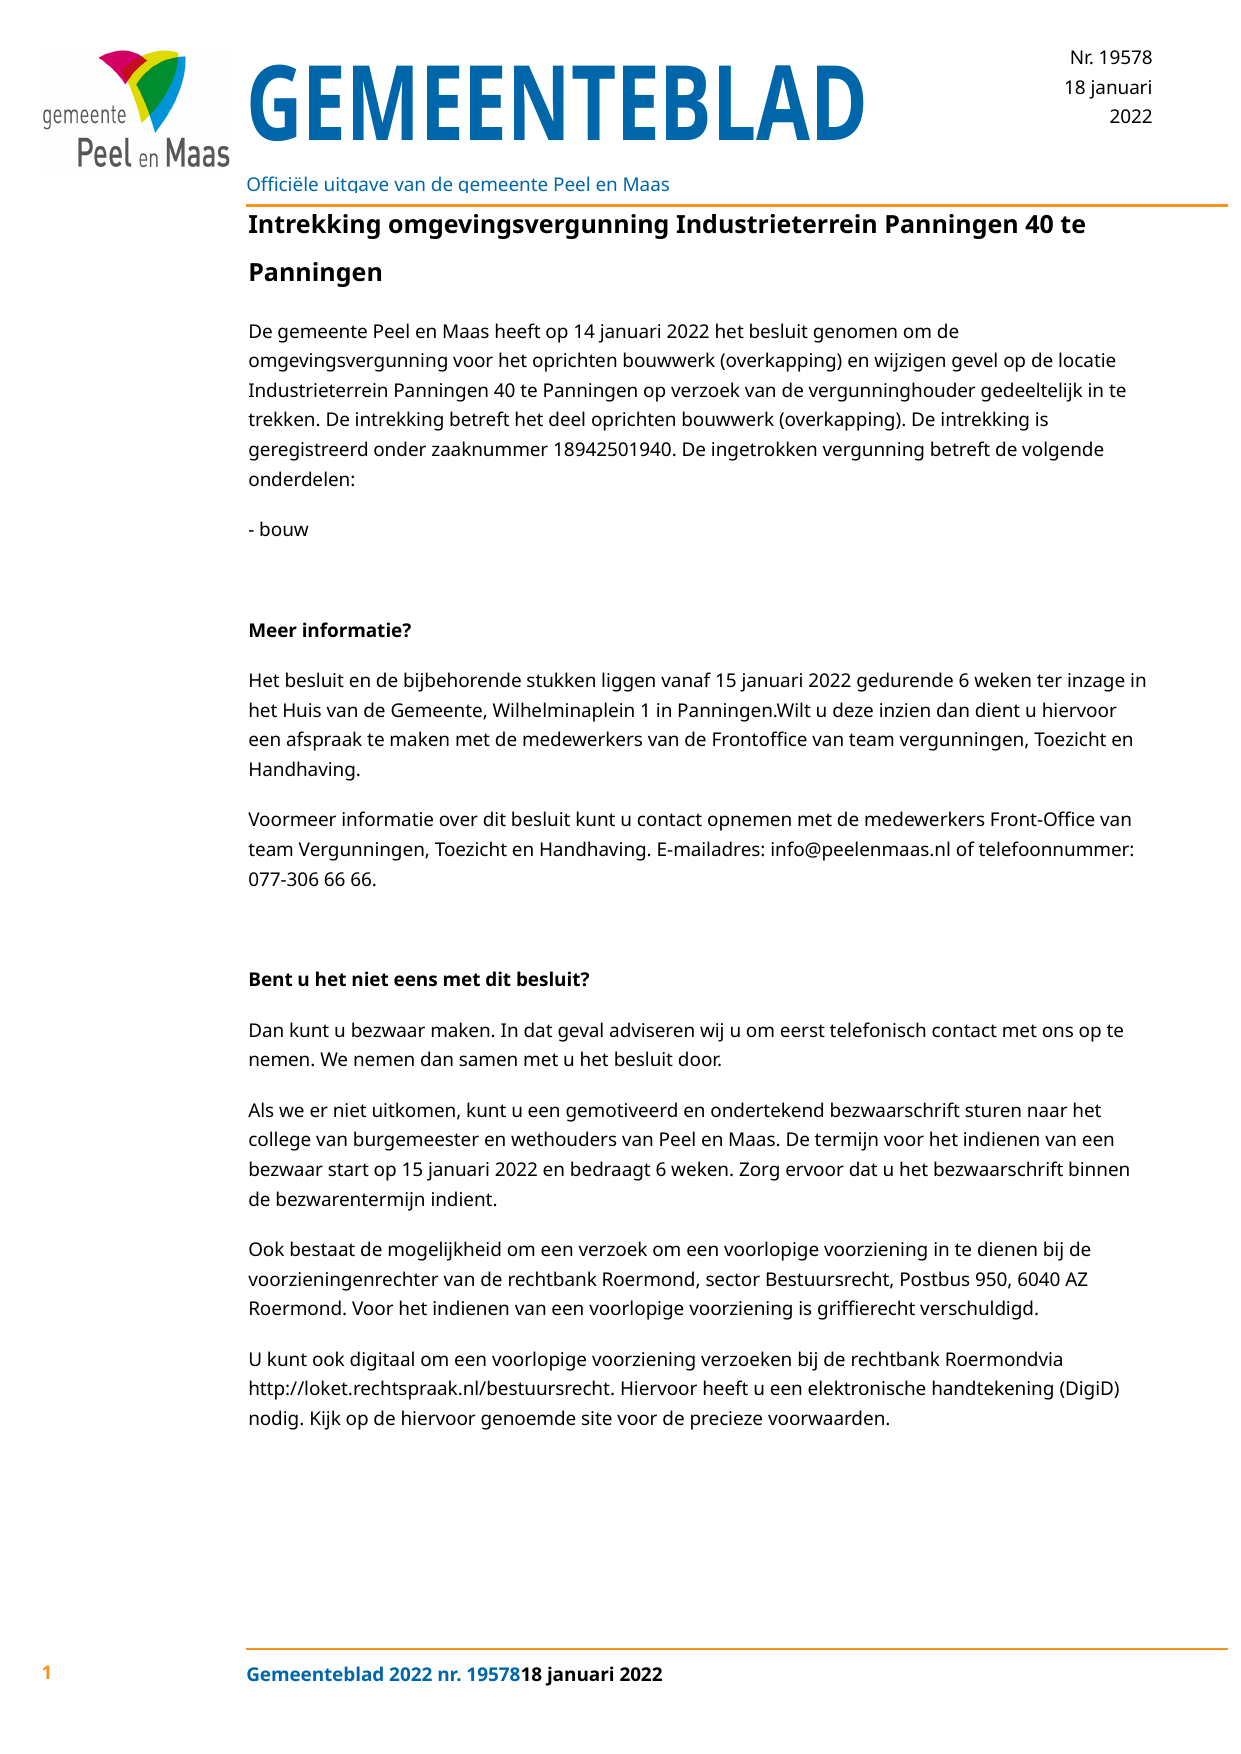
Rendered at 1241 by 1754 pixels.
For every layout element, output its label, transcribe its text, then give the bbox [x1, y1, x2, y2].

text Intrekking omgevingsvergunning Industrieterrein Panningen 40 te Panningen [248, 207, 1152, 288]
text Het besluit en de bijbehorende stukken liggen vanaf 15 januari 2022 gedurende 6 weken ter inzage in het Huis van de Gemeente, Wilhelminaplein 1 in Panningen.Wilt u deze inzien dan dient u hiervoor een afspraak te maken met de medewerkers van de Frontoffice van team vergunningen, Toezicht en Handhaving. [248, 667, 1152, 782]
text Ook bestaat de mogelijkheid om een verzoek om een voorlopige voorziening in te dienen bij de voorzieningenrechter van de rechtbank Roermond, sector Bestuursrecht, Postbus 950, 6040 AZ Roermond. Voor het indienen van een voorlopige voorziening is griffierecht verschuldigd. [248, 1236, 1152, 1321]
text Als we er niet uitkomen, kunt u een gemotiveerd en ondertekend bezwaarschrift sturen naar het college van burgemeester en wethouders van Peel en Maas. De termijn voor het indienen van een bezwaar start op 15 januari 2022 en bedraagt 6 weken. Zorg ervoor dat u het bezwaarschrift binnen de bezwarentermijn indient. [248, 1097, 1152, 1212]
text Dan kunt u bezwaar maken. In dat geval adviseren wij u om eerst telefonisch contact met ons op te nemen. We nemen dan samen met u het besluit door. [248, 1017, 1152, 1072]
picture [41, 47, 231, 172]
text U kunt ook digitaal om een voorlopige voorziening verzoeken bij de rechtbank Roermondvia http://loket.rechtspraak.nl/bestuursrecht. Hiervoor heeft u een elektronische handtekening (DigiD) nodig. Kijk op de hiervoor genoemde site voor de precieze voorwaarden. [248, 1346, 1152, 1431]
text - bouw [248, 516, 1152, 542]
text Meer informatie? [248, 617, 1152, 643]
text Bent u het niet eens met dit besluit? [248, 967, 1152, 992]
text Voormeer informatie over dit besluit kunt u contact opnemen met de medewerkers Front-Office van team Vergunningen, Toezicht en Handhaving. E-mailadres: info@peelenmaas.nl of telefoonnummer: 077-306 66 66. [248, 807, 1152, 892]
text De gemeente Peel en Maas heeft op 14 januari 2022 het besluit genomen om de omgevingsvergunning voor het oprichten bouwwerk (overkapping) en wijzigen gevel op de locatie Industrieterrein Panningen 40 te Panningen op verzoek van de vergunninghouder gedeeltelijk in te trekken. De intrekking betreft het deel oprichten bouwwerk (overkapping). De intrekking is geregistreerd onder zaaknummer 18942501940. De ingetrokken vergunning betreft de volgende onderdelen: [248, 318, 1152, 492]
